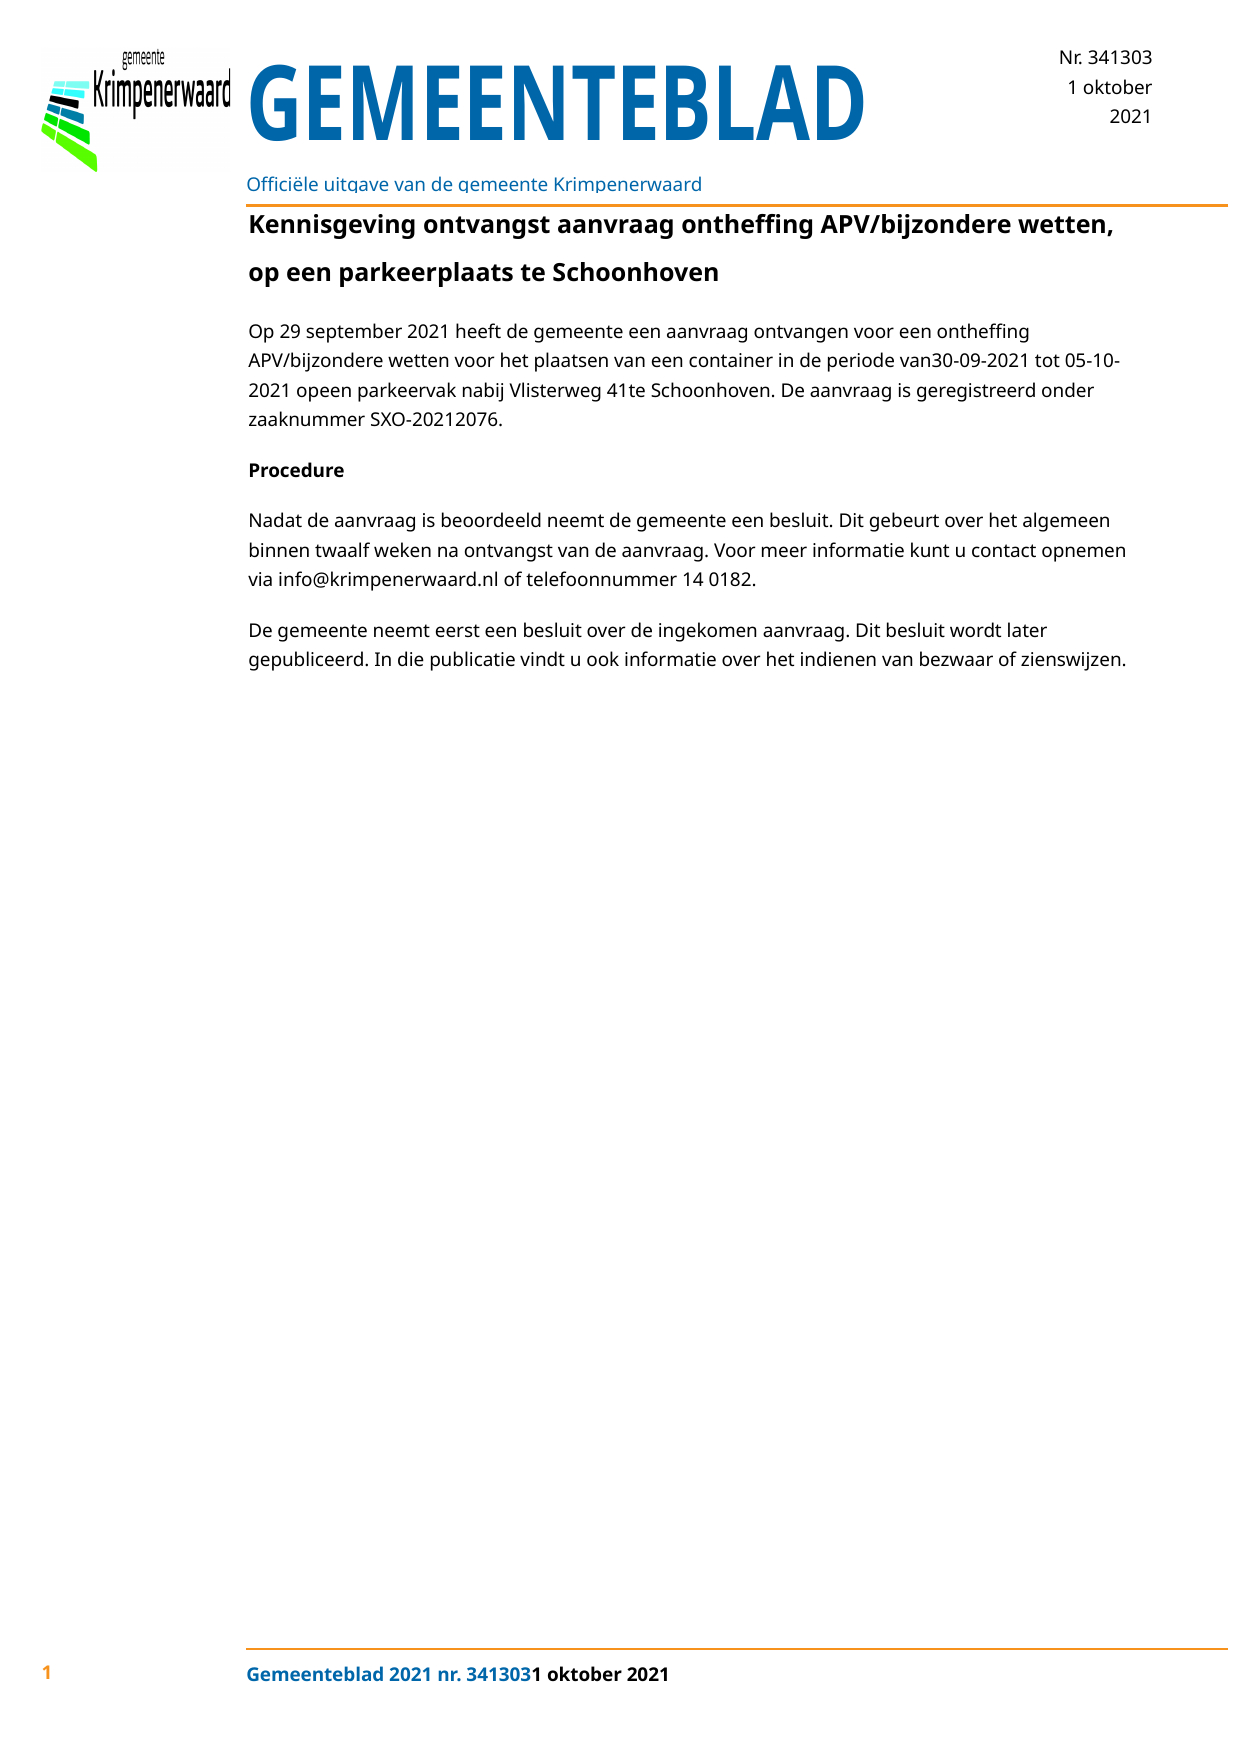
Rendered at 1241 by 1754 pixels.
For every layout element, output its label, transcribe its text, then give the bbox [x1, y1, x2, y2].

text Procedure [248, 457, 1152, 483]
text Kennisgeving ontvangst aanvraag ontheffing APV/bijzondere wetten, op een parkeerplaats te Schoonhoven [248, 207, 1152, 288]
text Op 29 september 2021 heeft de gemeente een aanvraag ontvangen voor een ontheffing APV/bijzondere wetten voor het plaatsen van een container in de periode van30-09-2021 tot 05-10-2021 opeen parkeervak nabij Vlisterweg 41te Schoonhoven. De aanvraag is geregistreerd onder zaaknummer SXO-20212076. [248, 318, 1152, 432]
text De gemeente neemt eerst een besluit over de ingekomen aanvraag. Dit besluit wordt later gepubliceerd. In die publicatie vindt u ook informatie over het indienen van bezwaar of zienswijzen. [248, 617, 1152, 672]
text Nadat de aanvraag is beoordeeld neemt de gemeente een besluit. Dit gebeurt over het algemeen binnen twaalf weken na ontvangst van de aanvraag. Voor meer informatie kunt u contact opnemen via info@krimpenerwaard.nl of telefoonnummer 14 0182. [248, 507, 1152, 592]
picture [41, 47, 231, 172]
